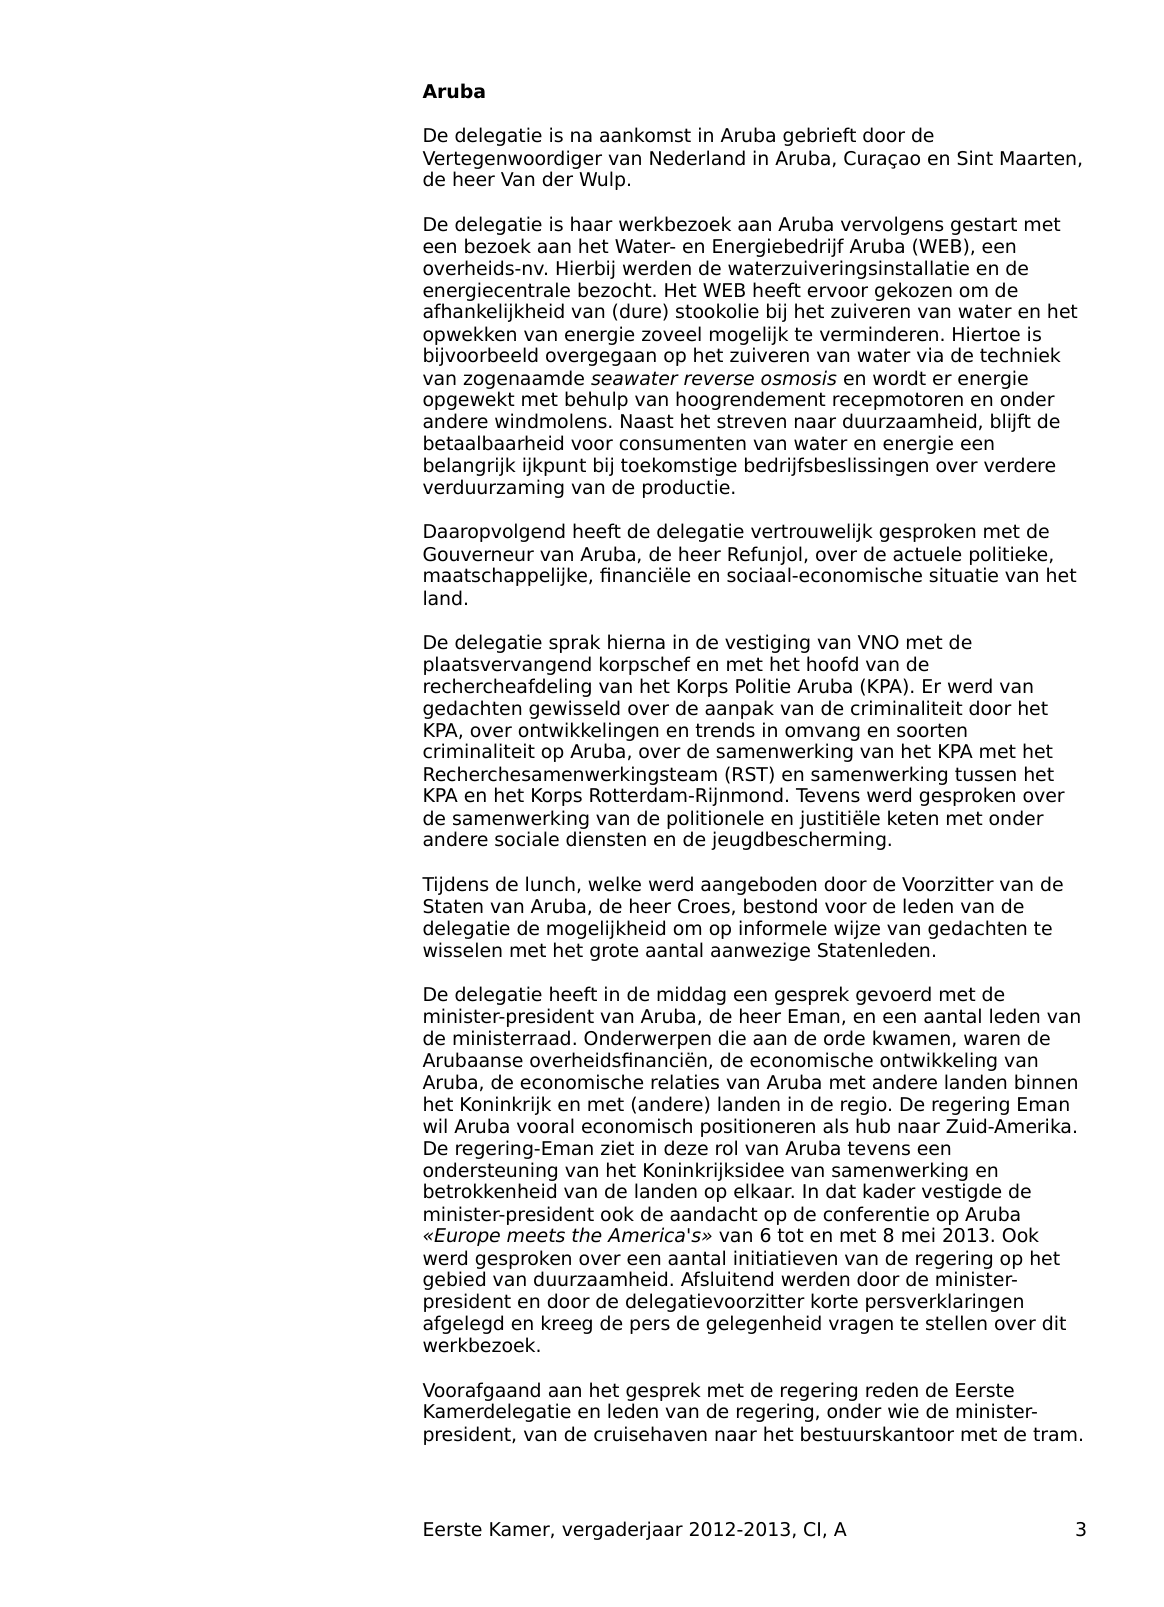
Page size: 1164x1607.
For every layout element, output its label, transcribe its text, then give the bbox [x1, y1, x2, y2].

text Voorafgaand aan het gesprek met de regering reden de Eerste Kamerdelegatie en leden van de regering, onder wie de minister-president, van de cruisehaven naar het bestuurskantoor met de tram. [422, 1379, 1087, 1445]
text De delegatie is haar werkbezoek aan Aruba vervolgens gestart met een bezoek aan het Water- en Energiebedrijf Aruba (WEB), een overheids-nv. Hierbij werden de waterzuiveringsinstallatie en de energiecentrale bezocht. Het WEB heeft ervoor gekozen om de afhankelijkheid van (dure) stookolie bij het zuiveren van water en het opwekken van energie zoveel mogelijk te verminderen. Hiertoe is bijvoorbeeld overgegaan op het zuiveren van water via de techniek van zogenaamde seawater reverse osmosis en wordt er energie opgewekt met behulp van hoogrendement recepmotoren en onder andere windmolens. Naast het streven naar duurzaamheid, blijft de betaalbaarheid voor consumenten van water en energie een belangrijk ijkpunt bij toekomstige bedrijfsbeslissingen over verdere verduurzaming van de productie. [422, 213, 1087, 499]
text Tijdens de lunch, welke werd aangeboden door de Voorzitter van de Staten van Aruba, de heer Croes, bestond voor de leden van de delegatie de mogelijkheid om op informele wijze van gedachten te wisselen met het grote aantal aanwezige Statenleden. [422, 873, 1087, 961]
text De delegatie is na aankomst in Aruba gebrieft door de Vertegenwoordiger van Nederland in Aruba, Curaçao en Sint Maarten, de heer Van der Wulp. [422, 125, 1087, 191]
subtitle Aruba [422, 81, 1087, 103]
text De delegatie heeft in de middag een gesprek gevoerd met de minister-president van Aruba, de heer Eman, en een aantal leden van de ministerraad. Onderwerpen die aan de orde kwamen, waren de Arubaanse overheidsfinanciën, de economische ontwikkeling van Aruba, de economische relaties van Aruba met andere landen binnen het Koninkrijk en met (andere) landen in de regio. De regering Eman wil Aruba vooral economisch positioneren als hub naar Zuid-Amerika. De regering-Eman ziet in deze rol van Aruba tevens een ondersteuning van het Koninkrijksidee van samenwerking en betrokkenheid van de landen op elkaar. In dat kader vestigde de minister-president ook de aandacht op de conferentie op Aruba «Europe meets the America's» van 6 tot en met 8 mei 2013. Ook werd gesproken over een aantal initiatieven van de regering op het gebied van duurzaamheid. Afsluitend werden door de minister-president en door de delegatievoorzitter korte persverklaringen afgelegd en kreeg de pers de gelegenheid vragen te stellen over dit werkbezoek. [422, 984, 1087, 1357]
text Daaropvolgend heeft de delegatie vertrouwelijk gesproken met de Gouverneur van Aruba, de heer Refunjol, over de actuele politieke, maatschappelijke, financiële en sociaal-economische situatie van het land. [422, 521, 1087, 609]
text De delegatie sprak hierna in de vestiging van VNO met de plaatsvervangend korpschef en met het hoofd van de rechercheafdeling van het Korps Politie Aruba (KPA). Er werd van gedachten gewisseld over de aanpak van de criminaliteit door het KPA, over ontwikkelingen en trends in omvang en soorten criminaliteit op Aruba, over de samenwerking van het KPA met het Recherchesamenwerkingsteam (RST) en samenwerking tussen het KPA en het Korps Rotterdam-Rijnmond. Tevens werd gesproken over de samenwerking van de politionele en justitiële keten met onder andere sociale diensten en de jeugdbescherming. [422, 632, 1087, 851]
